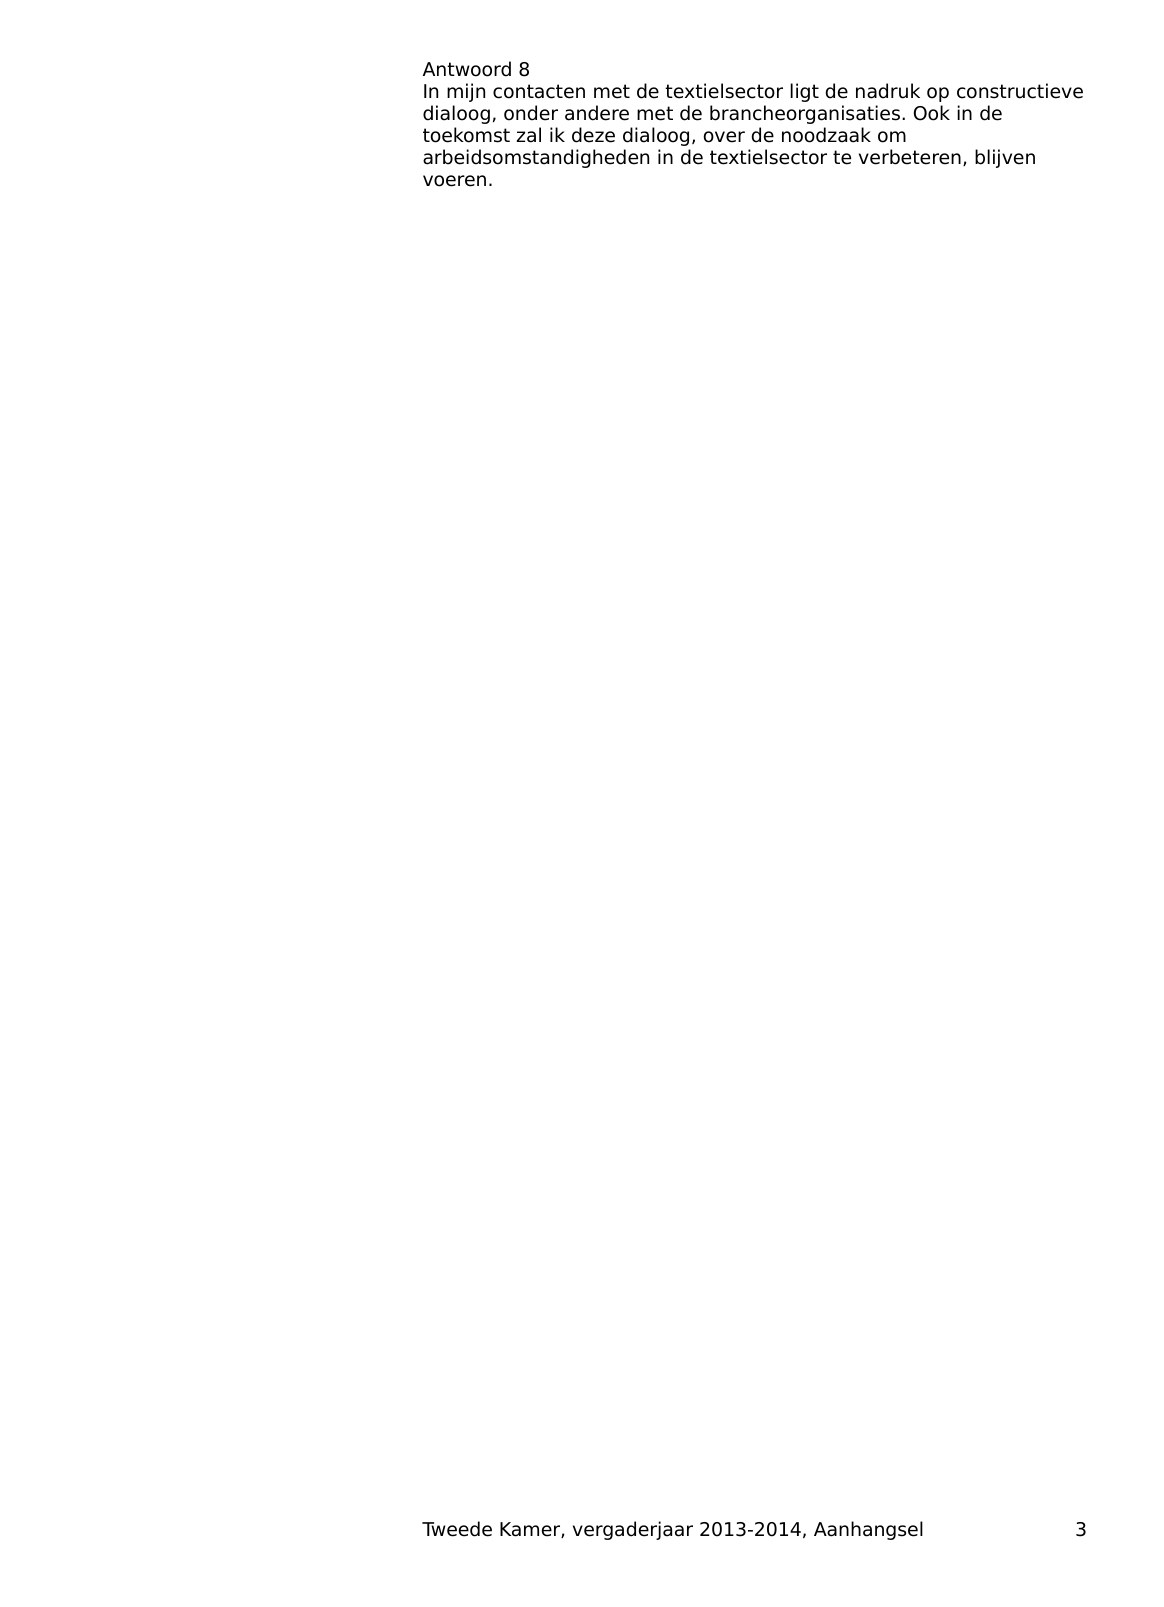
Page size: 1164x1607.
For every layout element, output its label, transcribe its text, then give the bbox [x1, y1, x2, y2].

text Antwoord 8 [422, 59, 1087, 81]
text In mijn contacten met de textielsector ligt de nadruk op constructieve dialoog, onder andere met de brancheorganisaties. Ook in de toekomst zal ik deze dialoog, over de noodzaak om arbeidsomstandigheden in de textielsector te verbeteren, blijven voeren. [422, 81, 1087, 191]
